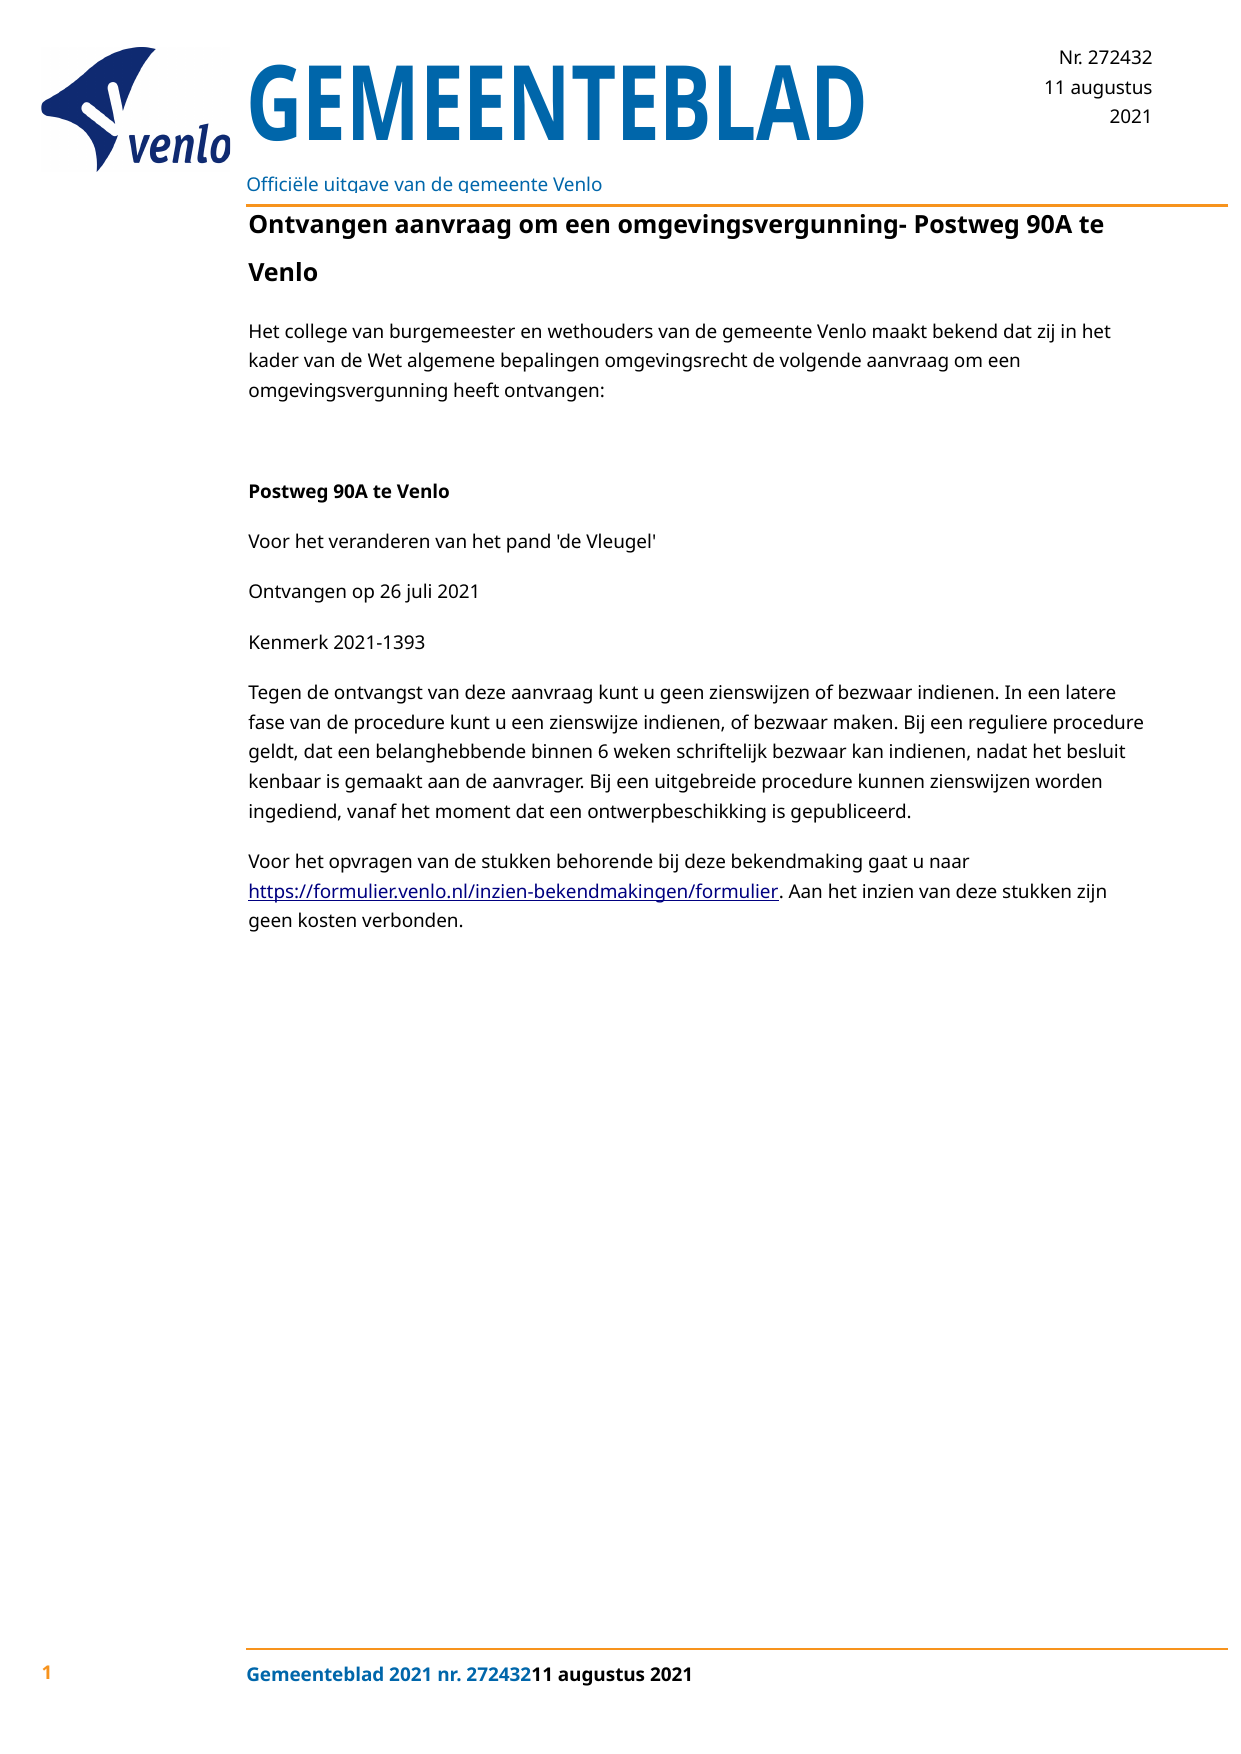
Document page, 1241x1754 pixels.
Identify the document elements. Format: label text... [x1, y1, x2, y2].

text Postweg 90A te Venlo [248, 478, 1152, 504]
text Kenmerk 2021-1393 [248, 629, 1152, 655]
text Het college van burgemeester en wethouders van de gemeente Venlo maakt bekend dat zij in het kader van de Wet algemene bepalingen omgevingsrecht de volgende aanvraag om een omgevingsvergunning heeft ontvangen: [248, 318, 1152, 403]
text Voor het veranderen van het pand 'de Vleugel' [248, 528, 1152, 554]
text Ontvangen aanvraag om een omgevingsvergunning- Postweg 90A te Venlo [248, 207, 1152, 288]
picture [41, 47, 231, 172]
text Ontvangen op 26 juli 2021 [248, 579, 1152, 604]
text Tegen de ontvangst van deze aanvraag kunt u geen zienswijzen of bezwaar indienen. In een latere fase van de procedure kunt u een zienswijze indienen, of bezwaar maken. Bij een reguliere procedure geldt, dat een belanghebbende binnen 6 weken schriftelijk bezwaar kan indienen, nadat het besluit kenbaar is gemaakt aan de aanvrager. Bij een uitgebreide procedure kunnen zienswijzen worden ingediend, vanaf het moment dat een ontwerpbeschikking is gepubliceerd. [248, 679, 1152, 824]
text Voor het opvragen van de stukken behorende bij deze bekendmaking gaat u naar https://formulier.venlo.nl/inzien-bekendmakingen/formulier. Aan het inzien van deze stukken zijn geen kosten verbonden. [248, 848, 1152, 933]
